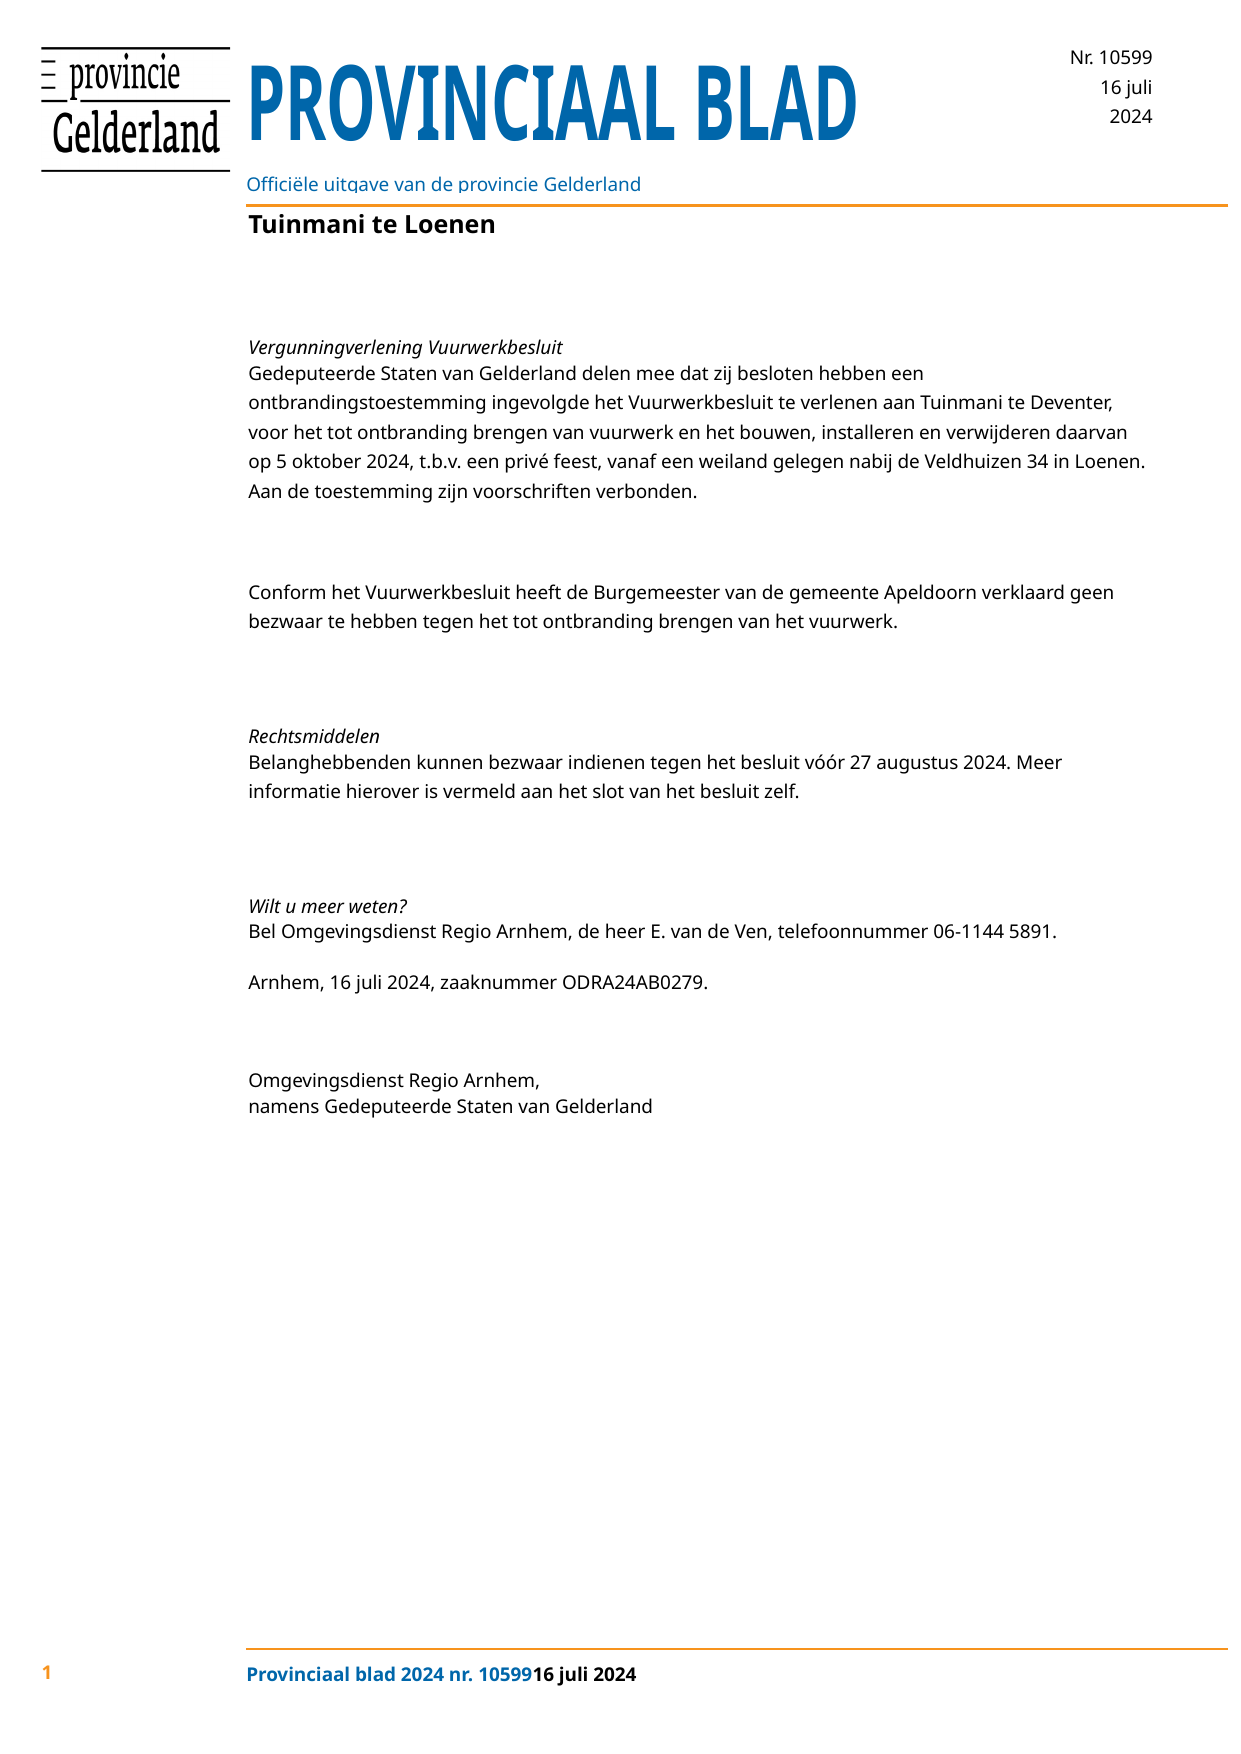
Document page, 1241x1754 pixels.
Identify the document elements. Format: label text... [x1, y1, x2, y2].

text Bel Omgevingsdienst Regio Arnhem, de heer E. van de Ven, telefoonnummer 06-1144 5891. [248, 918, 1152, 944]
picture [41, 47, 231, 172]
text namens Gedeputeerde Staten van Gelderland [248, 1093, 1152, 1119]
text Rechtsmiddelen [248, 723, 1152, 749]
text Omgevingsdienst Regio Arnhem, [248, 1067, 1152, 1093]
text Gedeputeerde Staten van Gelderland delen mee dat zij besloten hebben een ontbrandingstoestemming ingevolgde het Vuurwerkbesluit te verlenen aan Tuinmani te Deventer, voor het tot ontbranding brengen van vuurwerk en het bouwen, installeren en verwijderen daarvan op 5 oktober 2024, t.b.v. een privé feest, vanaf een weiland gelegen nabij de Veldhuizen 34 in Loenen. Aan de toestemming zijn voorschriften verbonden. [248, 360, 1152, 504]
text Arnhem, 16 juli 2024, zaaknummer ODRA24AB0279. [248, 969, 1152, 995]
text Conform het Vuurwerkbesluit heeft de Burgemeester van de gemeente Apeldoorn verklaard geen bezwaar te hebben tegen het tot ontbranding brengen van het vuurwerk. [248, 579, 1152, 634]
text Tuinmani te Loenen [248, 207, 1152, 241]
text Vergunningverlening Vuurwerkbesluit [248, 334, 1152, 360]
text Belanghebbenden kunnen bezwaar indienen tegen het besluit vóór 27 augustus 2024. Meer informatie hierover is vermeld aan het slot van het besluit zelf. [248, 749, 1152, 804]
text Wilt u meer weten? [248, 893, 1152, 918]
